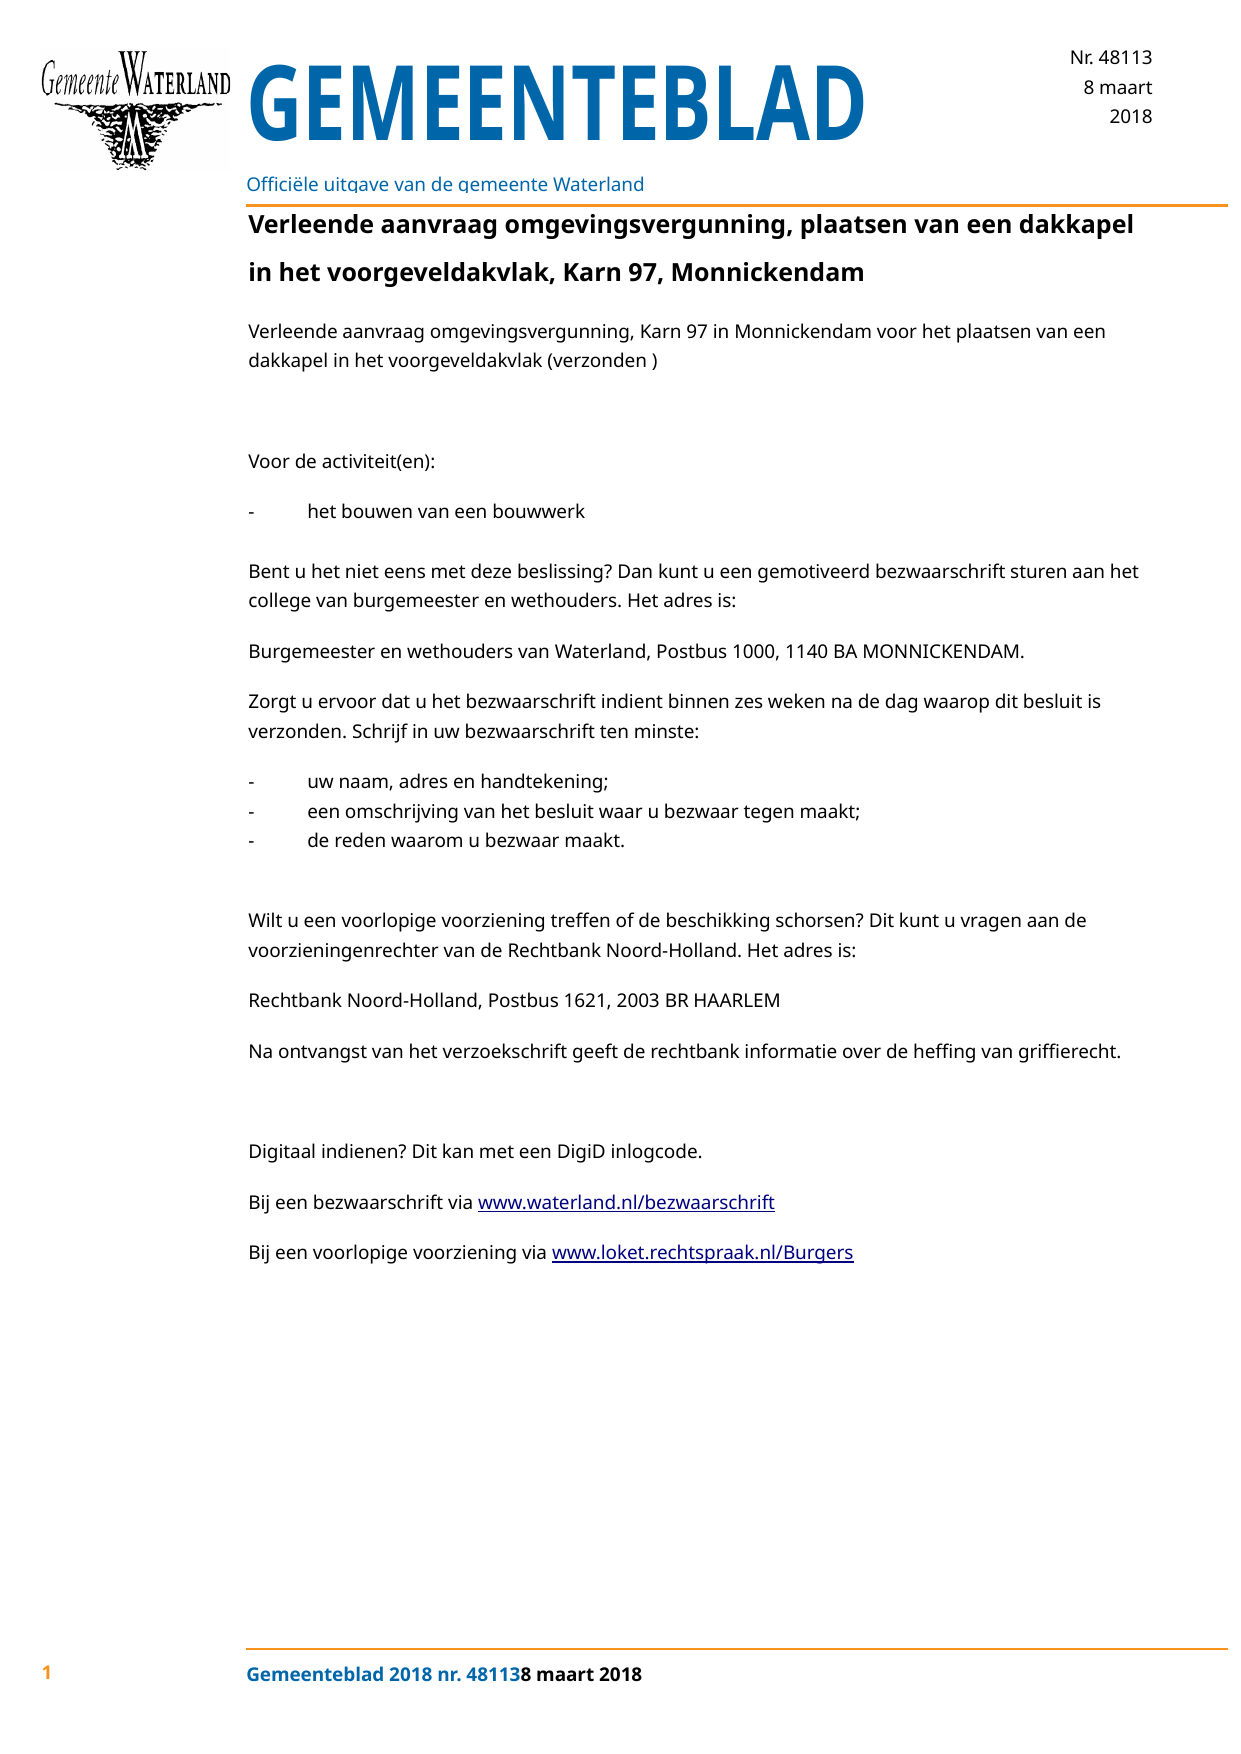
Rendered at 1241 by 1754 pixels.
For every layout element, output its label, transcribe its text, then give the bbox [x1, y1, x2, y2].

text Voor de activiteit(en): [248, 448, 1152, 474]
list een omschrijving van het besluit waar u bezwaar tegen maakt; [248, 798, 1152, 824]
text Burgemeester en wethouders van Waterland, Postbus 1000, 1140 BA MONNICKENDAM. [248, 638, 1152, 664]
text Zorgt u ervoor dat u het bezwaarschrift indient binnen zes weken na de dag waarop dit besluit is verzonden. Schrijf in uw bezwaarschrift ten minste: [248, 688, 1152, 744]
picture [41, 47, 231, 172]
text Digitaal indienen? Dit kan met een DigiD inlogcode. [248, 1139, 1152, 1164]
list het bouwen van een bouwwerk [248, 499, 1152, 524]
text Wilt u een voorlopige voorziening treffen of de beschikking schorsen? Dit kunt u vragen aan de voorzieningenrechter van de Rechtbank Noord-Holland. Het adres is: [248, 907, 1152, 963]
text Bij een bezwaarschrift via www.waterland.nl/bezwaarschrift [248, 1189, 1152, 1215]
text Bent u het niet eens met deze beslissing? Dan kunt u een gemotiveerd bezwaarschrift sturen aan het college van burgemeester en wethouders. Het adres is: [248, 558, 1152, 613]
text Verleende aanvraag omgevingsvergunning, plaatsen van een dakkapel in het voorgeveldakvlak, Karn 97, Monnickendam [248, 207, 1152, 288]
text Na ontvangst van het verzoekschrift geeft de rechtbank informatie over de heffing van griffierecht. [248, 1038, 1152, 1064]
list de reden waarom u bezwaar maakt. [248, 827, 1152, 853]
text Rechtbank Noord-Holland, Postbus 1621, 2003 BR HAARLEM [248, 987, 1152, 1013]
text Bij een voorlopige voorziening via www.loket.rechtspraak.nl/Burgers [248, 1239, 1152, 1265]
text Verleende aanvraag omgevingsvergunning, Karn 97 in Monnickendam voor het plaatsen van een dakkapel in het voorgeveldakvlak (verzonden ) [248, 318, 1152, 373]
list uw naam, adres en handtekening; [248, 768, 1152, 794]
